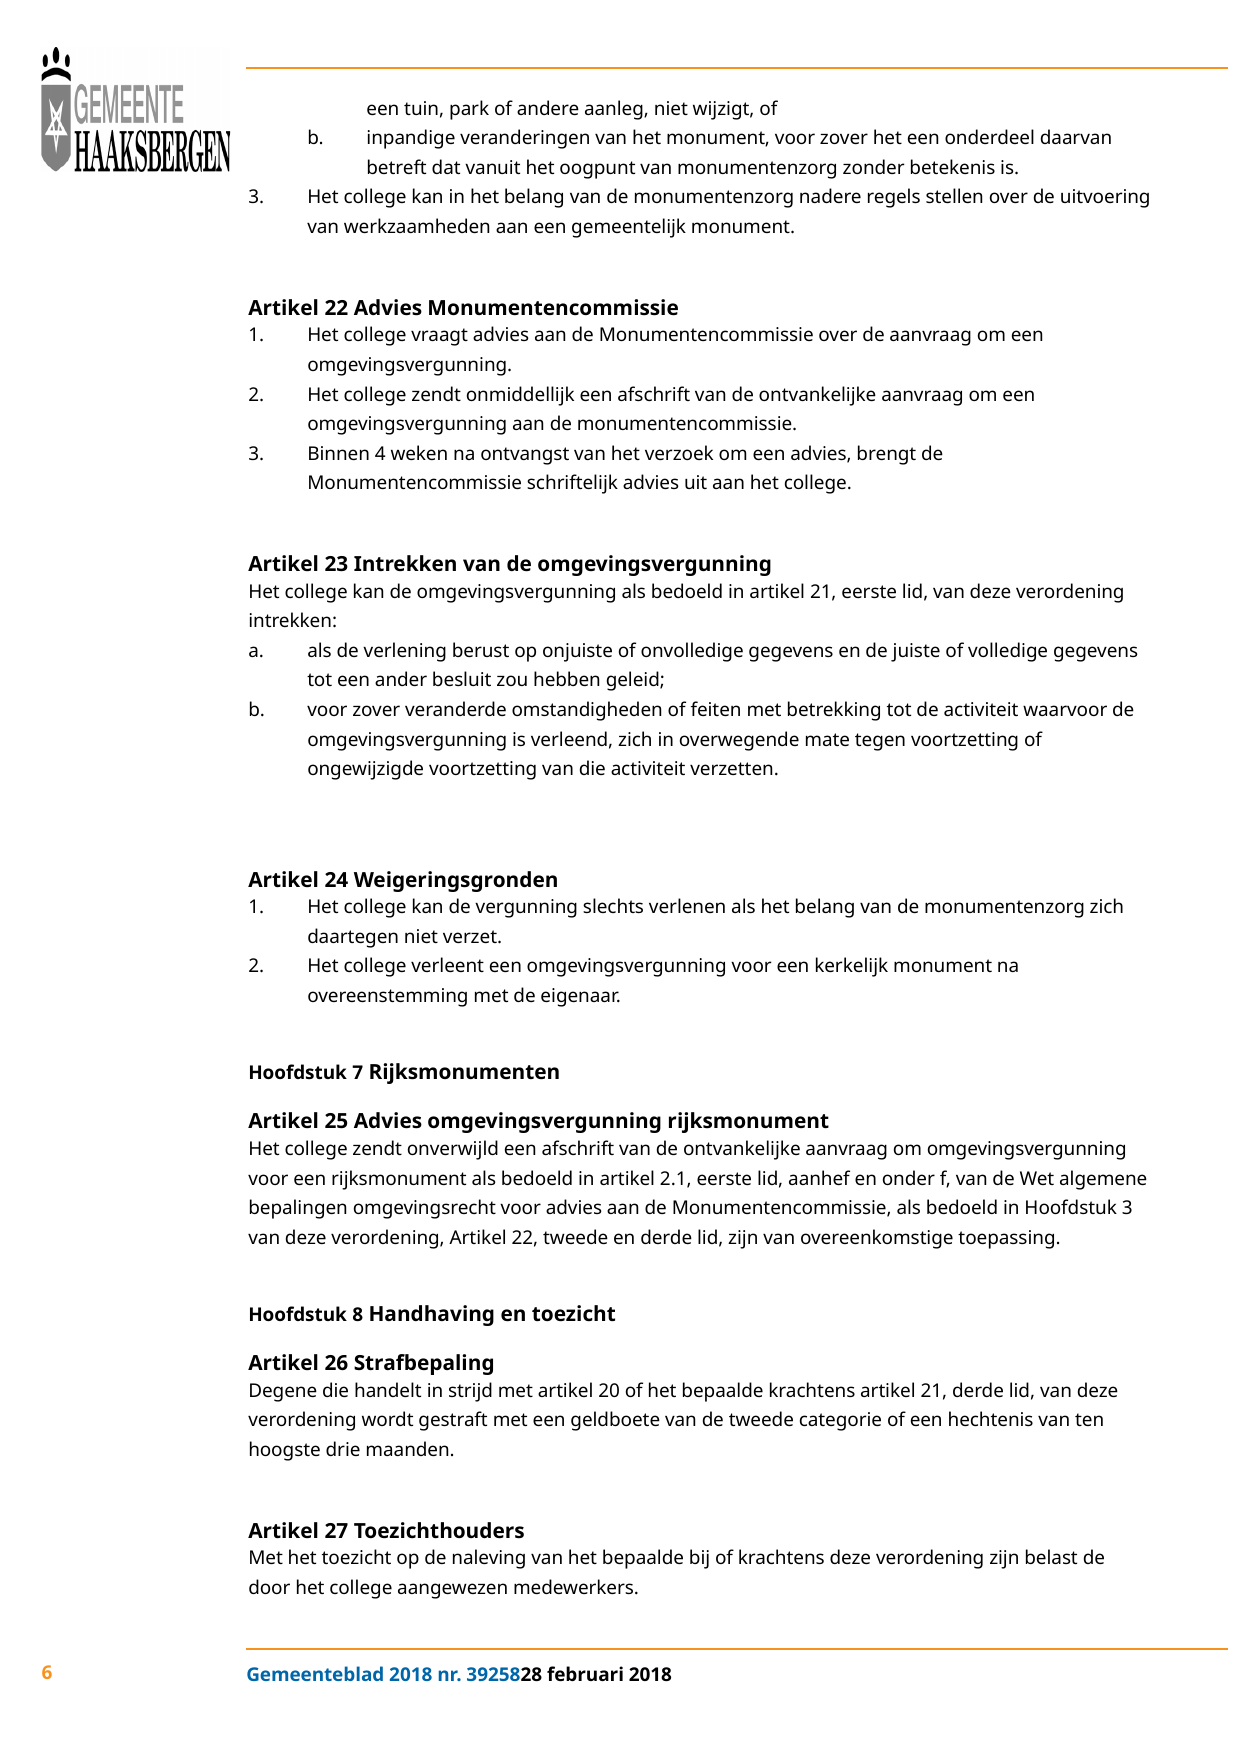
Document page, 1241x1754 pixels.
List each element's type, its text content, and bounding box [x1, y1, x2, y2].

list Het college kan in het belang van de monumentenzorg nadere regels stellen over de uitvoering van werkzaamheden aan een gemeentelijk monument. [248, 183, 1152, 239]
list een tuin, park of andere aanleg, niet wijzigt, of [307, 95, 1152, 121]
list inpandige veranderingen van het monument, voor zover het een onderdeel daarvan betreft dat vanuit het oogpunt van monumentenzorg zonder betekenis is. [307, 124, 1152, 180]
text Artikel 24 Weigeringsgronden [248, 865, 1152, 893]
text Het college zendt onverwijld een afschrift van de ontvankelijke aanvraag om omgevingsvergunning voor een rijksmonument als bedoeld in artikel 2.1, eerste lid, aanhef en onder f, van de Wet algemene bepalingen omgevingsrecht voor advies aan de Monumentencommissie, als bedoeld in Hoofdstuk 3 van deze verordening, Artikel 22, tweede en derde lid, zijn van overeenkomstige toepassing. [248, 1135, 1152, 1249]
list Het college vraagt advies aan de Monumentencommissie over de aanvraag om een omgevingsvergunning. [248, 322, 1152, 377]
text Artikel 25 Advies omgevingsvergunning rijksmonument [248, 1107, 1152, 1135]
text Artikel 27 Toezichthouders [248, 1516, 1152, 1544]
text Artikel 23 Intrekken van de omgevingsvergunning [248, 549, 1152, 578]
text Het college kan de omgevingsvergunning als bedoeld in artikel 21, eerste lid, van deze verordening intrekken: [248, 578, 1152, 633]
list Het college verleent een omgevingsvergunning voor een kerkelijk monument na overeenstemming met de eigenaar. [248, 953, 1152, 1008]
text Met het toezicht op de naleving van het bepaalde bij of krachtens deze verordening zijn belast de door het college aangewezen medewerkers. [248, 1544, 1152, 1600]
text Hoofdstuk 7 Rijksmonumenten [248, 1057, 1152, 1086]
list Binnen 4 weken na ontvangst van het verzoek om een advies, brengt de Monumentencommissie schriftelijk advies uit aan het college. [248, 440, 1152, 495]
text Artikel 22 Advies Monumentencommissie [248, 293, 1152, 322]
list Het college zendt onmiddellijk een afschrift van de ontvankelijke aanvraag om een omgevingsvergunning aan de monumentencommissie. [248, 381, 1152, 436]
text Hoofdstuk 8 Handhaving en toezicht [248, 1299, 1152, 1327]
list Het college kan de vergunning slechts verlenen als het belang van de monumentenzorg zich daartegen niet verzet. [248, 893, 1152, 949]
text Degene die handelt in strijd met artikel 20 of het bepaalde krachtens artikel 21, derde lid, van deze verordening wordt gestraft met een geldboete van de tweede categorie of een hechtenis van ten hoogste drie maanden. [248, 1377, 1152, 1462]
list voor zover veranderde omstandigheden of feiten met betrekking tot de activiteit waarvoor de omgevingsvergunning is verleend, zich in overwegende mate tegen voortzetting of ongewijzigde voortzetting van die activiteit verzetten. [248, 696, 1152, 781]
list als de verlening berust op onjuiste of onvolledige gegevens en de juiste of volledige gegevens tot een ander besluit zou hebben geleid; [248, 637, 1152, 692]
picture [41, 47, 231, 172]
text Artikel 26 Strafbepaling [248, 1348, 1152, 1377]
